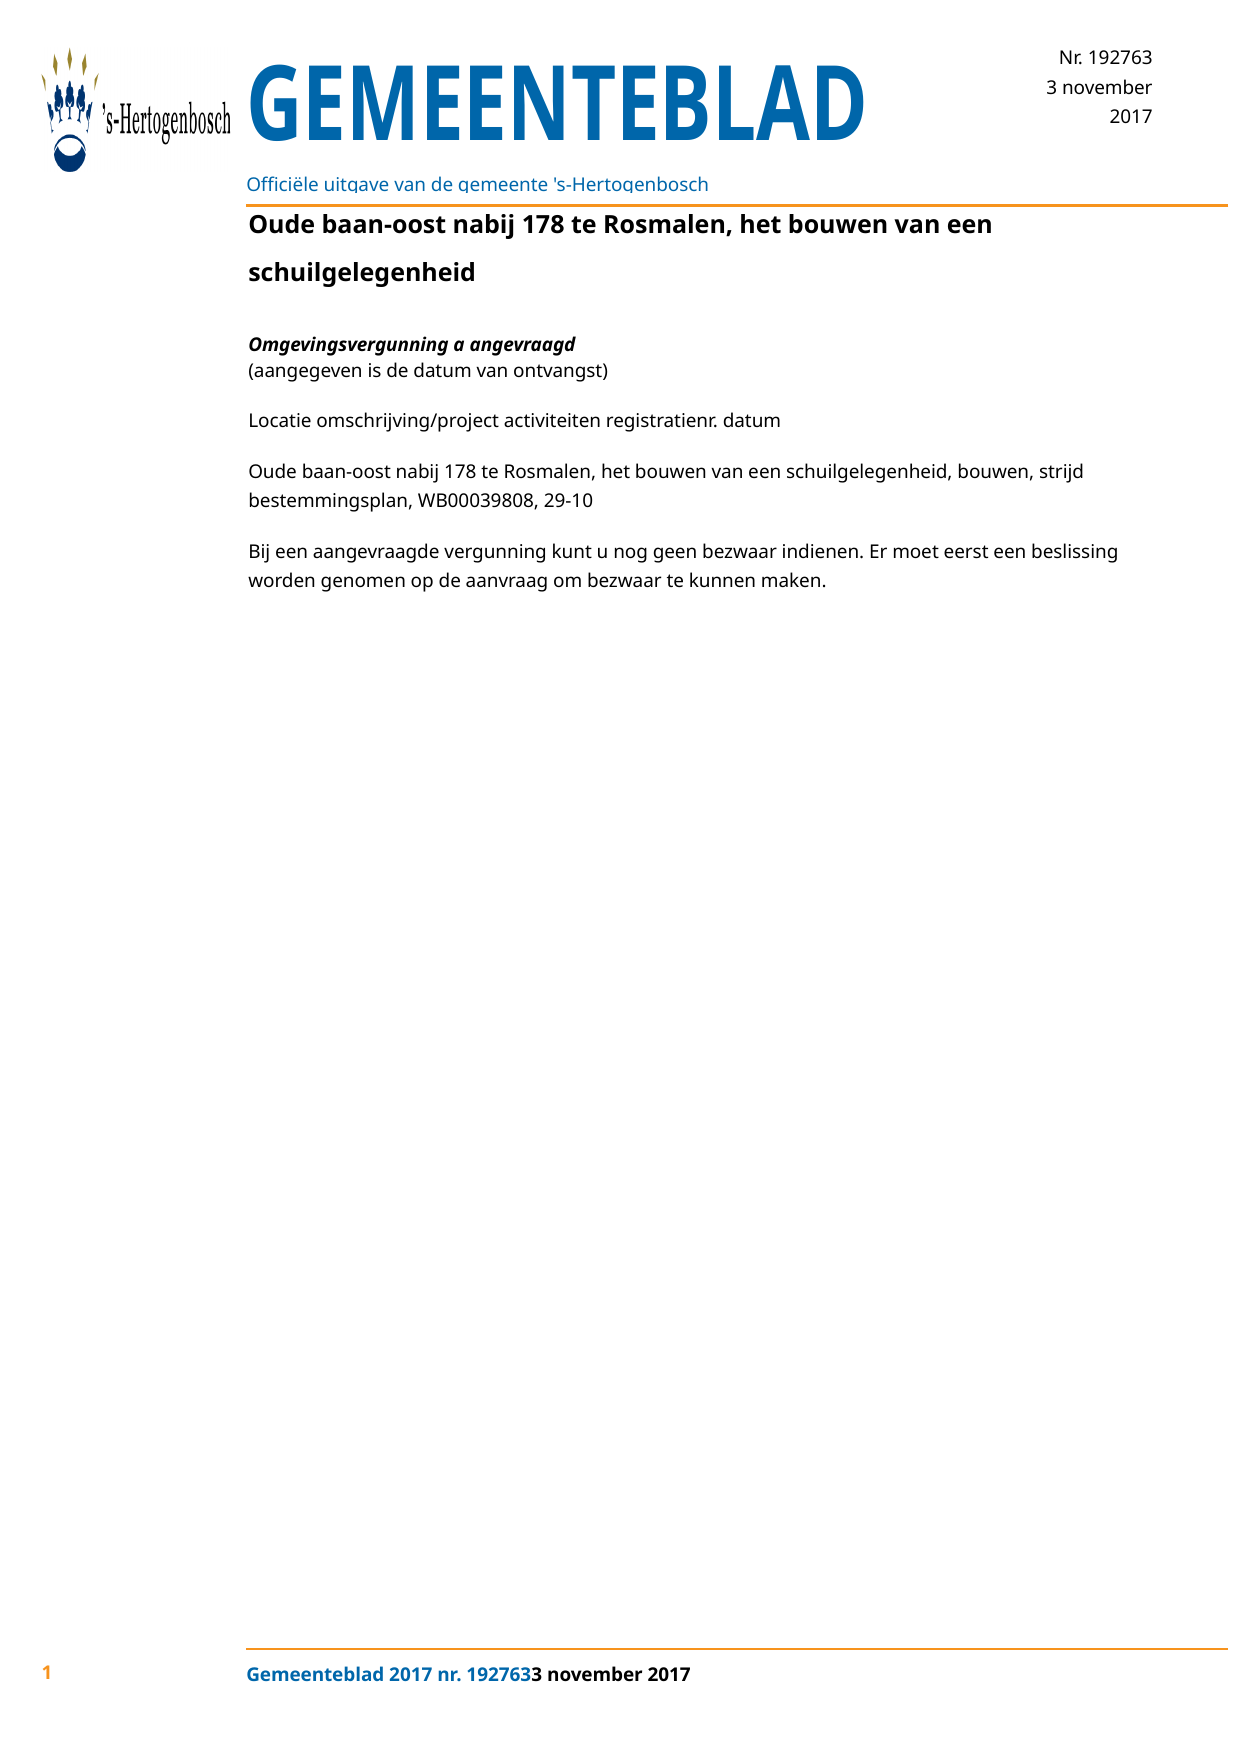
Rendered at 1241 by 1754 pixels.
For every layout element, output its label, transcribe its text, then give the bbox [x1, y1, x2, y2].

text Oude baan-oost nabij 178 te Rosmalen, het bouwen van een schuilgelegenheid [248, 207, 1152, 288]
text Omgevingsvergunning a angevraagd [248, 331, 1152, 357]
text Locatie omschrijving/project activiteiten registratienr. datum [248, 408, 1152, 433]
text (aangegeven is de datum van ontvangst) [248, 357, 1152, 383]
picture [41, 47, 231, 172]
text Oude baan-oost nabij 178 te Rosmalen, het bouwen van een schuilgelegenheid, bouwen, strijd bestemmingsplan, WB00039808, 29-10 [248, 458, 1152, 513]
text Bij een aangevraagde vergunning kunt u nog geen bezwaar indienen. Er moet eerst een beslissing worden genomen op de aanvraag om bezwaar te kunnen maken. [248, 538, 1152, 593]
